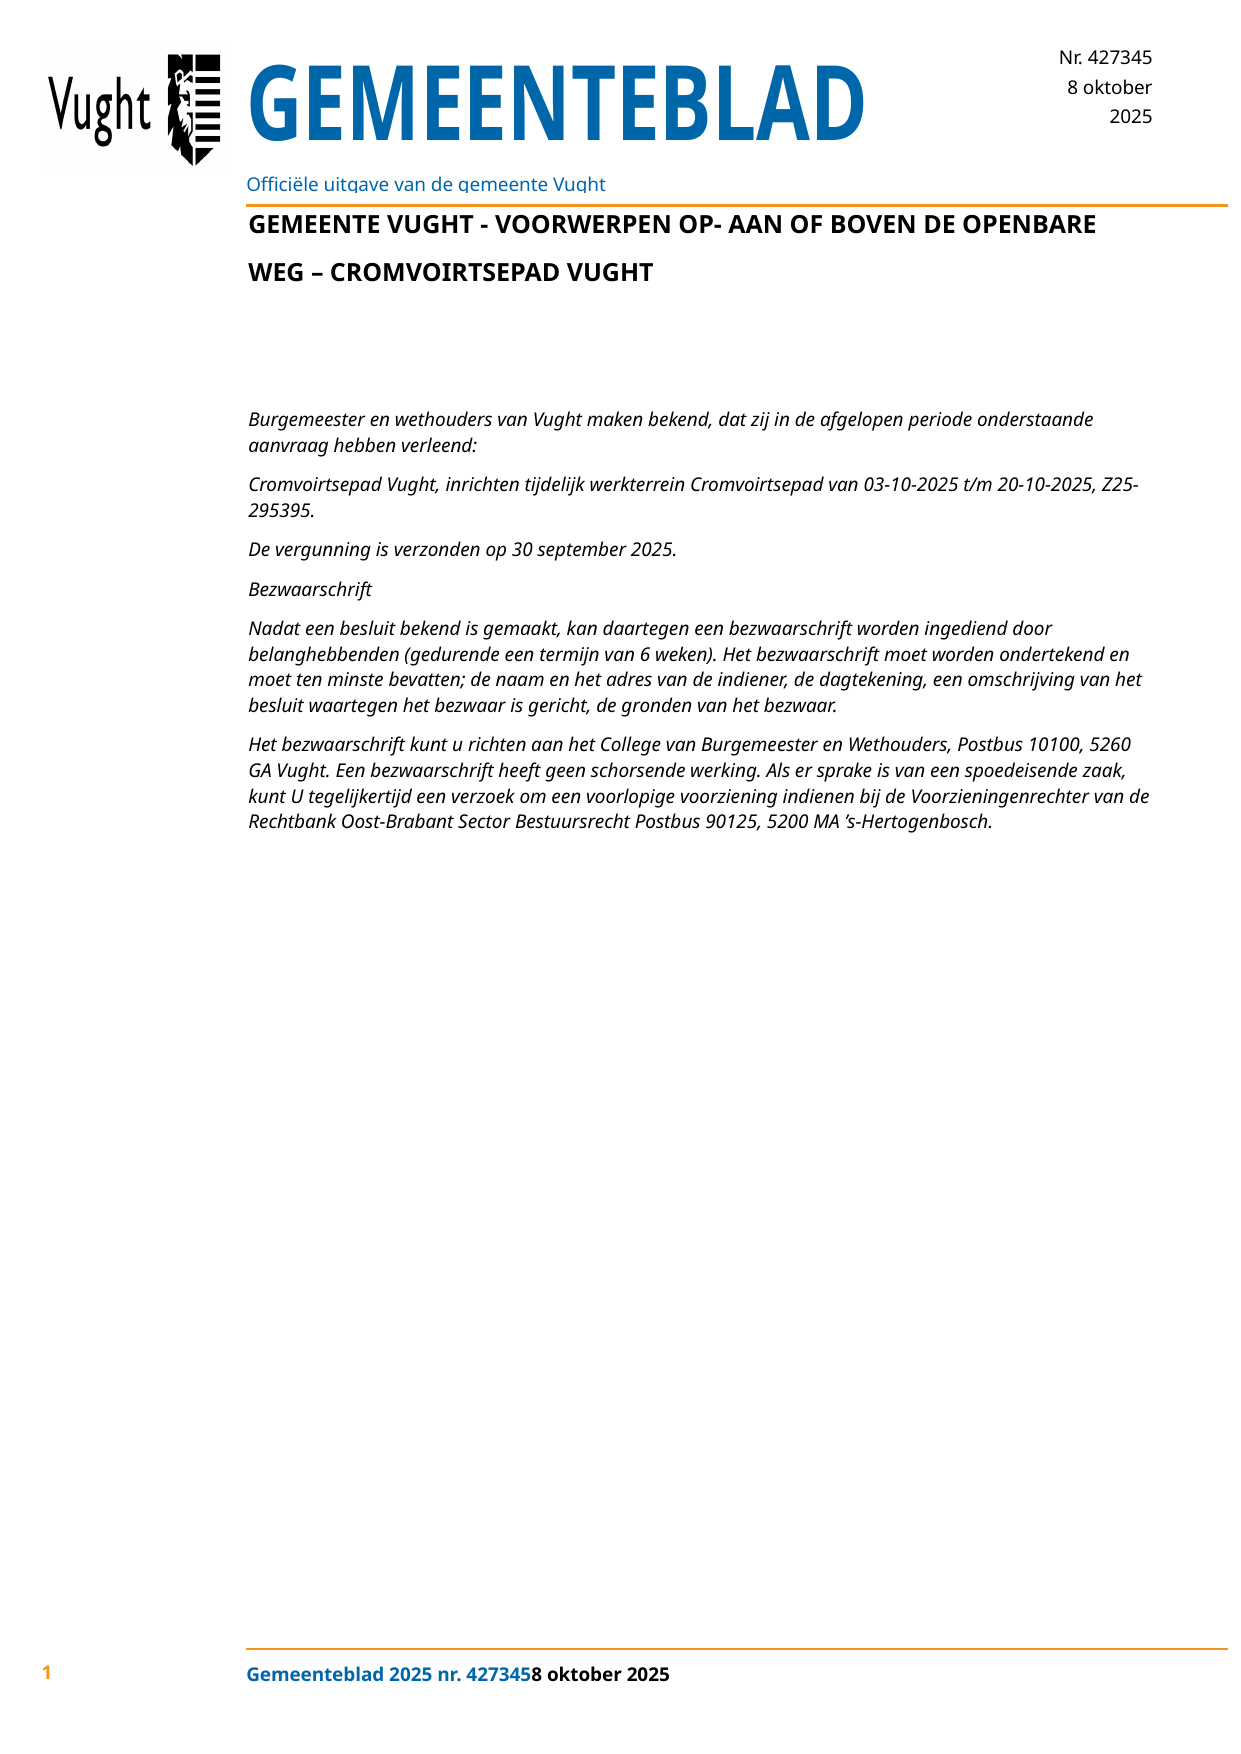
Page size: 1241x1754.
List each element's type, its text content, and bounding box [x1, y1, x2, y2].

picture [41, 47, 231, 172]
text GEMEENTE VUGHT - VOORWERPEN OP- AAN OF BOVEN DE OPENBARE WEG – CROMVOIRTSEPAD VUGHT [248, 207, 1152, 288]
text De vergunning is verzonden op 30 september 2025. [248, 536, 1152, 562]
text Nadat een besluit bekend is gemaakt, kan daartegen een bezwaarschrift worden ingediend door belanghebbenden (gedurende een termijn van 6 weken). Het bezwaarschrift moet worden ondertekend en moet ten minste bevatten; de naam en het adres van de indiener, de dagtekening, een omschrijving van het besluit waartegen het bezwaar is gericht, de gronden van het bezwaar. [248, 615, 1152, 718]
text Bezwaarschrift [248, 576, 1152, 601]
text Cromvoirtsepad Vught, inrichten tijdelijk werkterrein Cromvoirtsepad van 03-10-2025 t/m 20-10-2025, Z25-295395. [248, 471, 1152, 523]
text Het bezwaarschrift kunt u richten aan het College van Burgemeester en Wethouders, Postbus 10100, 5260 GA Vught. Een bezwaarschrift heeft geen schorsende werking. Als er sprake is van een spoedeisende zaak, kunt U tegelijkertijd een verzoek om een voorlopige voorziening indienen bij de Voorzieningenrechter van de Rechtbank Oost-Brabant Sector Bestuursrecht Postbus 90125, 5200 MA ’s-Hertogenbosch. [248, 731, 1152, 834]
text Burgemeester en wethouders van Vught maken bekend, dat zij in de afgelopen periode onderstaande aanvraag hebben verleend: [248, 406, 1152, 458]
